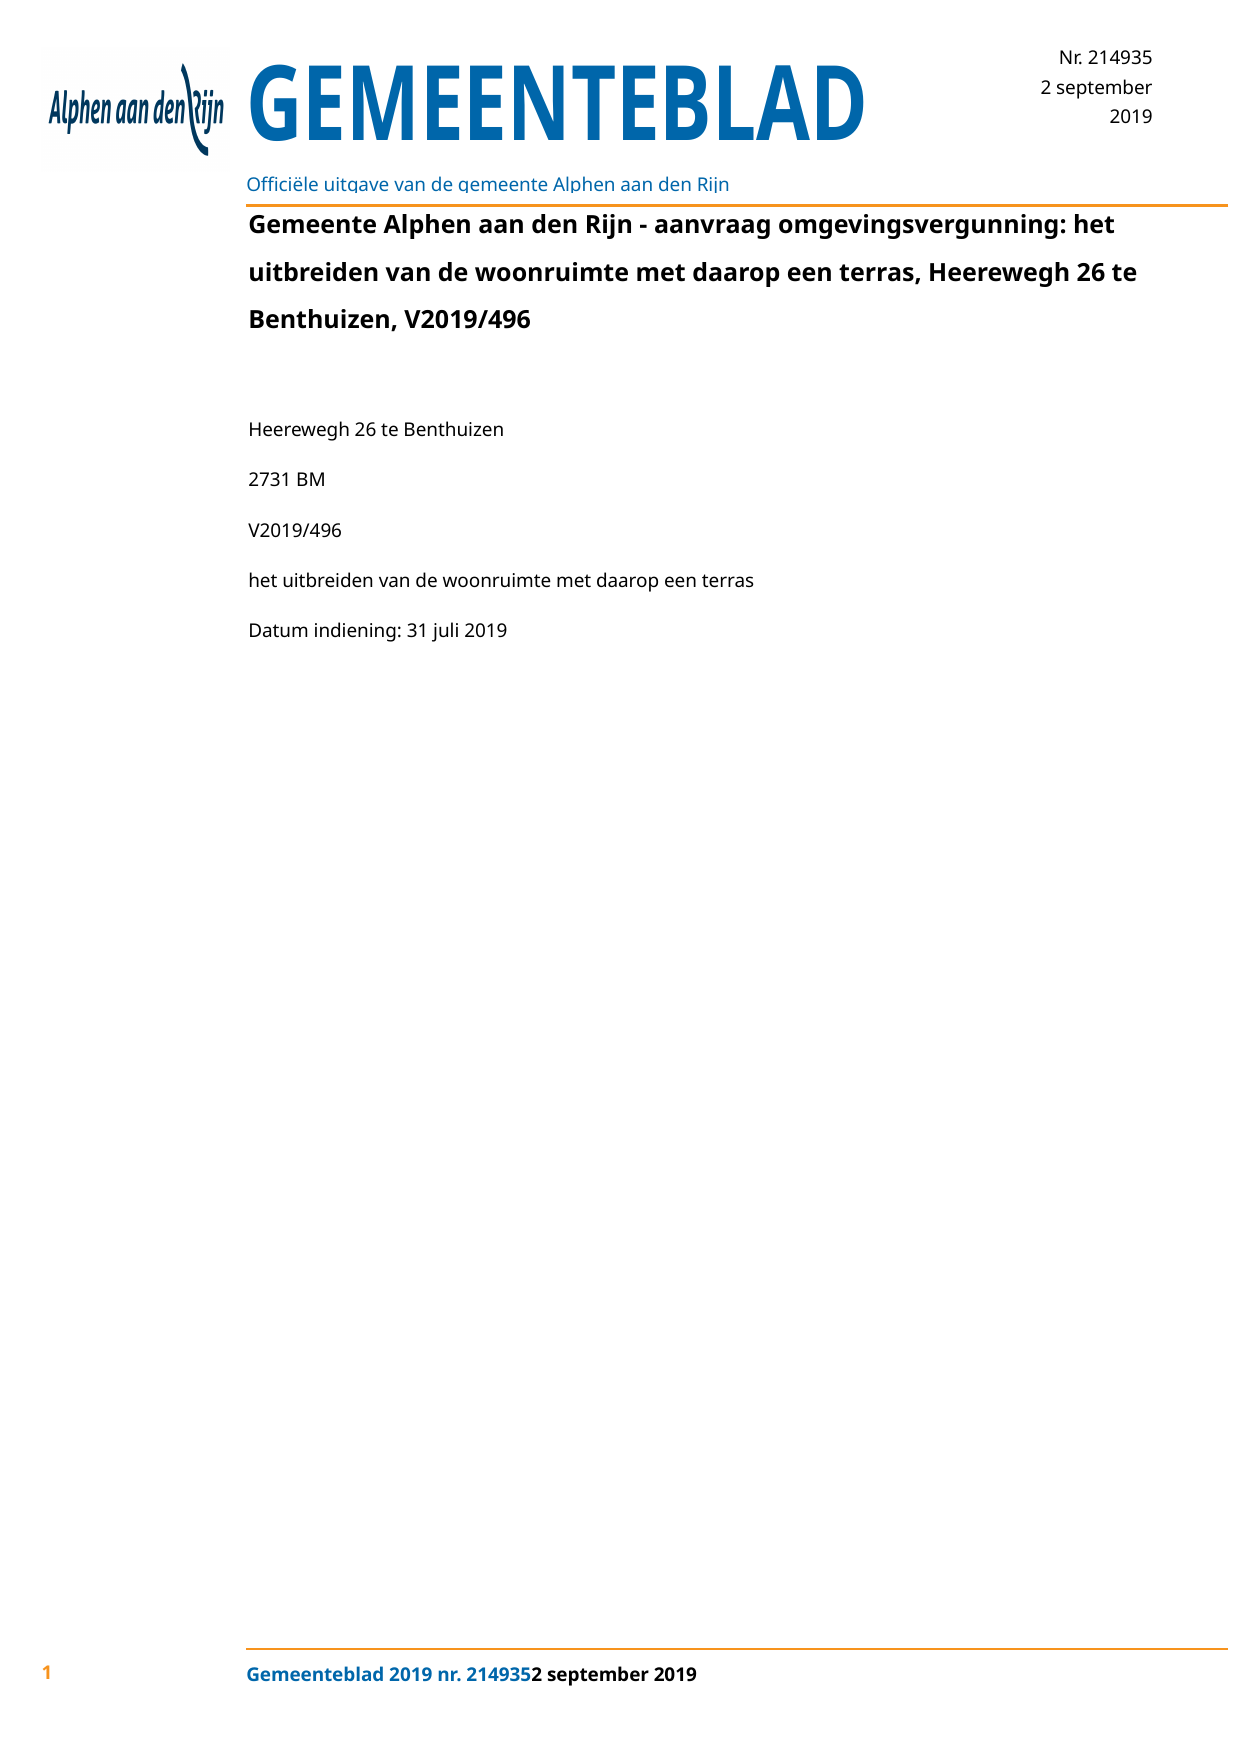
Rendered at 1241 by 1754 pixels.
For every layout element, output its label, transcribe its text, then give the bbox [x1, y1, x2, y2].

text V2019/496 [248, 517, 1152, 542]
text Datum indiening: 31 juli 2019 [248, 618, 1152, 643]
text Gemeente Alphen aan den Rijn - aanvraag omgevingsvergunning: het uitbreiden van de woonruimte met daarop een terras, Heerewegh 26 te Benthuizen, V2019/496 [248, 207, 1152, 336]
picture [41, 47, 231, 172]
text het uitbreiden van de woonruimte met daarop een terras [248, 567, 1152, 593]
text 2731 BM [248, 466, 1152, 492]
text Heerewegh 26 te Benthuizen [248, 416, 1152, 442]
